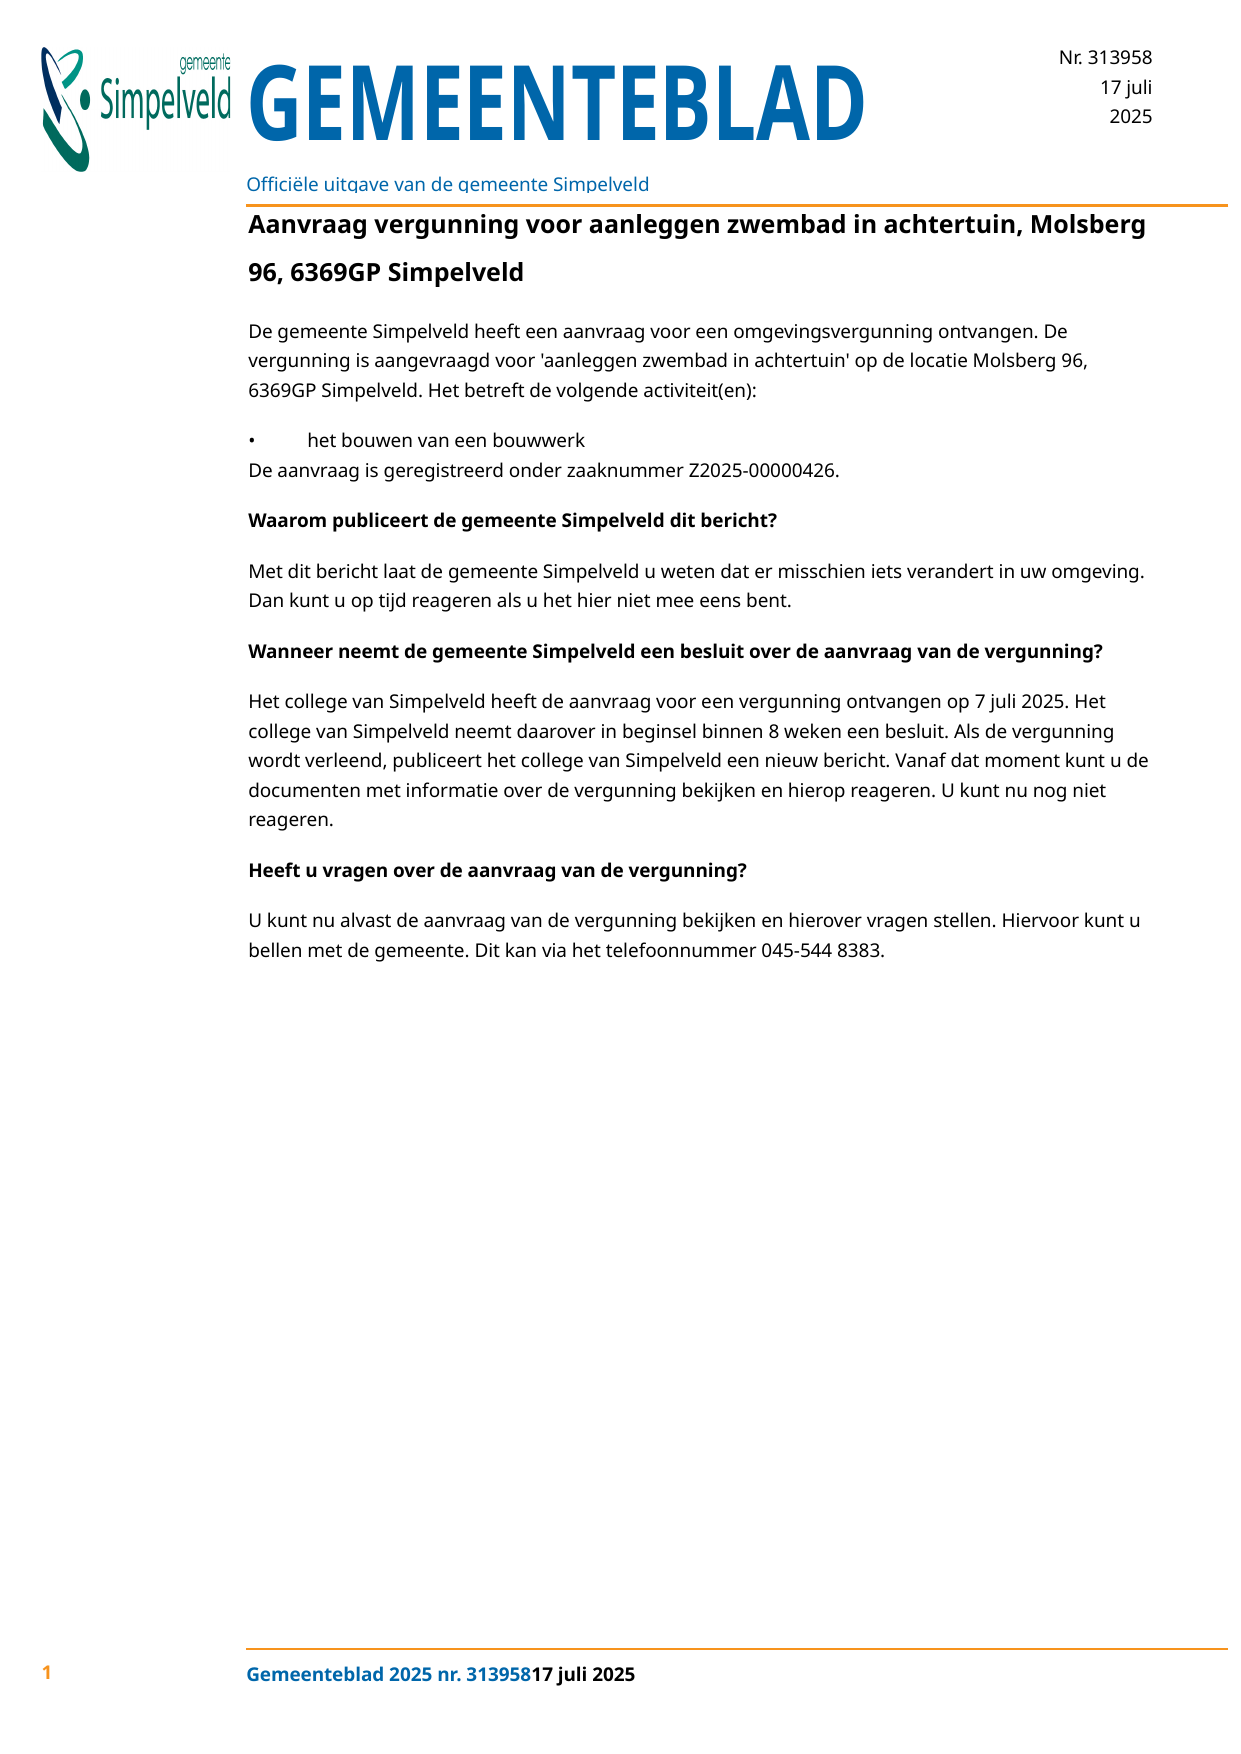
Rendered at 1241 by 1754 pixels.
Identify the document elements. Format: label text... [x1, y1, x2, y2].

text Heeft u vragen over de aanvraag van de vergunning? [248, 857, 1152, 883]
picture [41, 47, 231, 172]
text Waarom publiceert de gemeente Simpelveld dit bericht? [248, 507, 1152, 533]
text De aanvraag is geregistreerd onder zaaknummer Z2025-00000426. [248, 457, 1152, 483]
text Aanvraag vergunning voor aanleggen zwembad in achtertuin, Molsberg 96, 6369GP Simpelveld [248, 207, 1152, 288]
text U kunt nu alvast de aanvraag van de vergunning bekijken en hierover vragen stellen. Hiervoor kunt u bellen met de gemeente. Dit kan via het telefoonnummer 045-544 8383. [248, 907, 1152, 963]
text Met dit bericht laat de gemeente Simpelveld u weten dat er misschien iets verandert in uw omgeving. Dan kunt u op tijd reageren als u het hier niet mee eens bent. [248, 558, 1152, 613]
list het bouwen van een bouwwerk [248, 427, 1152, 453]
text De gemeente Simpelveld heeft een aanvraag voor een omgevingsvergunning ontvangen. De vergunning is aangevraagd voor 'aanleggen zwembad in achtertuin' op de locatie Molsberg 96, 6369GP Simpelveld. Het betreft de volgende activiteit(en): [248, 318, 1152, 403]
text Het college van Simpelveld heeft de aanvraag voor een vergunning ontvangen op 7 juli 2025. Het college van Simpelveld neemt daarover in beginsel binnen 8 weken een besluit. Als de vergunning wordt verleend, publiceert het college van Simpelveld een nieuw bericht. Vanaf dat moment kunt u de documenten met informatie over de vergunning bekijken en hierop reageren. U kunt nu nog niet reageren. [248, 688, 1152, 832]
text Wanneer neemt de gemeente Simpelveld een besluit over de aanvraag van de vergunning? [248, 638, 1152, 664]
